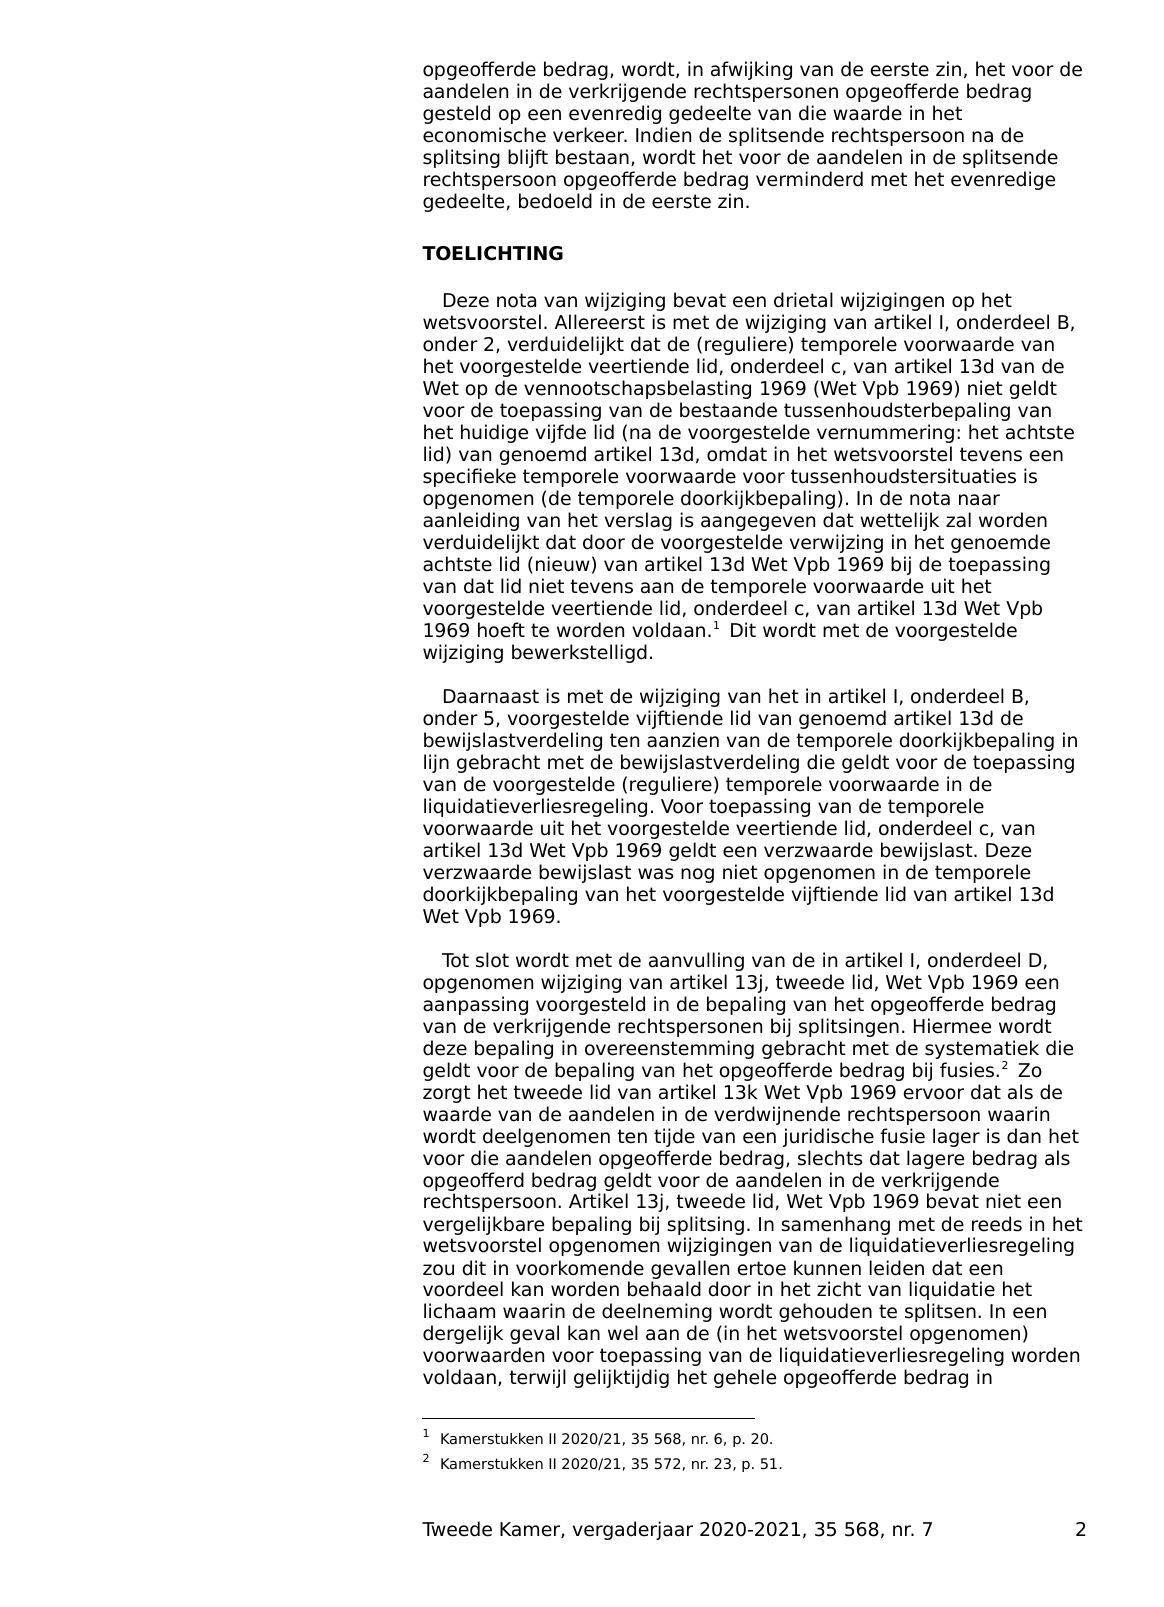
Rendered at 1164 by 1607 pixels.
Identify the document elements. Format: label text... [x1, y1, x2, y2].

text Kamerstukken II 2020/21, 35 568, nr. 6, p. 20. [422, 1427, 1087, 1449]
text Tot slot wordt met de aanvulling van de in artikel I, onderdeel D, opgenomen wijziging van artikel 13j, tweede lid, Wet Vpb 1969 een aanpassing voorgesteld in de bepaling van het opgeofferde bedrag van de verkrijgende rechtspersonen bij splitsingen. Hiermee wordt deze bepaling in overeenstemming gebracht met de systematiek die geldt voor de bepaling van het opgeofferde bedrag bij fusies. Zo zorgt het tweede lid van artikel 13k Wet Vpb 1969 ervoor dat als de waarde van de aandelen in de verdwijnende rechtspersoon waarin wordt deelgenomen ten tijde van een juridische fusie lager is dan het voor die aandelen opgeofferde bedrag, slechts dat lagere bedrag als opgeofferd bedrag geldt voor de aandelen in de verkrijgende rechtspersoon. Artikel 13j, tweede lid, Wet Vpb 1969 bevat niet een vergelijkbare bepaling bij splitsing. In samenhang met de reeds in het wetsvoorstel opgenomen wijzigingen van de liquidatieverliesregeling zou dit in voorkomende gevallen ertoe kunnen leiden dat een voordeel kan worden behaald door in het zicht van liquidatie het lichaam waarin de deelneming wordt gehouden te splitsen. In een dergelijk geval kan wel aan de (in het wetsvoorstel opgenomen) voorwaarden voor toepassing van de liquidatieverliesregeling worden voldaan, terwijl gelijktijdig het gehele opgeofferde bedrag in [422, 950, 1087, 1389]
text opgeofferde bedrag, wordt, in afwijking van de eerste zin, het voor de aandelen in de verkrijgende rechtspersonen opgeofferde bedrag gesteld op een evenredig gedeelte van die waarde in het economische verkeer. Indien de splitsende rechtspersoon na de splitsing blijft bestaan, wordt het voor de aandelen in de splitsende rechtspersoon opgeofferde bedrag verminderd met het evenredige gedeelte, bedoeld in de eerste zin. [422, 59, 1087, 213]
subtitle TOELICHTING [422, 243, 1087, 265]
text Daarnaast is met de wijziging van het in artikel I, onderdeel B, onder 5, voorgestelde vijftiende lid van genoemd artikel 13d de bewijslastverdeling ten aanzien van de temporele doorkijkbepaling in lijn gebracht met de bewijslastverdeling die geldt voor de toepassing van de voorgestelde (reguliere) temporele voorwaarde in de liquidatieverliesregeling. Voor toepassing van de temporele voorwaarde uit het voorgestelde veertiende lid, onderdeel c, van artikel 13d Wet Vpb 1969 geldt een verzwaarde bewijslast. Deze verzwaarde bewijslast was nog niet opgenomen in de temporele doorkijkbepaling van het voorgestelde vijftiende lid van artikel 13d Wet Vpb 1969. [422, 686, 1087, 927]
text Deze nota van wijziging bevat een drietal wijzigingen op het wetsvoorstel. Allereerst is met de wijziging van artikel I, onderdeel B, onder 2, verduidelijkt dat de (reguliere) temporele voorwaarde van het voorgestelde veertiende lid, onderdeel c, van artikel 13d van de Wet op de vennootschapsbelasting 1969 (Wet Vpb 1969) niet geldt voor de toepassing van de bestaande tussenhoudsterbepaling van het huidige vijfde lid (na de voorgestelde vernummering: het achtste lid) van genoemd artikel 13d, omdat in het wetsvoorstel tevens een specifieke temporele voorwaarde voor tussenhoudstersituaties is opgenomen (de temporele doorkijkbepaling). In de nota naar aanleiding van het verslag is aangegeven dat wettelijk zal worden verduidelijkt dat door de voorgestelde verwijzing in het genoemde achtste lid (nieuw) van artikel 13d Wet Vpb 1969 bij de toepassing van dat lid niet tevens aan de temporele voorwaarde uit het voorgestelde veertiende lid, onderdeel c, van artikel 13d Wet Vpb 1969 hoeft te worden voldaan. Dit wordt met de voorgestelde wijziging bewerkstelligd. [422, 290, 1087, 663]
text Kamerstukken II 2020/21, 35 572, nr. 23, p. 51. [422, 1452, 1087, 1474]
